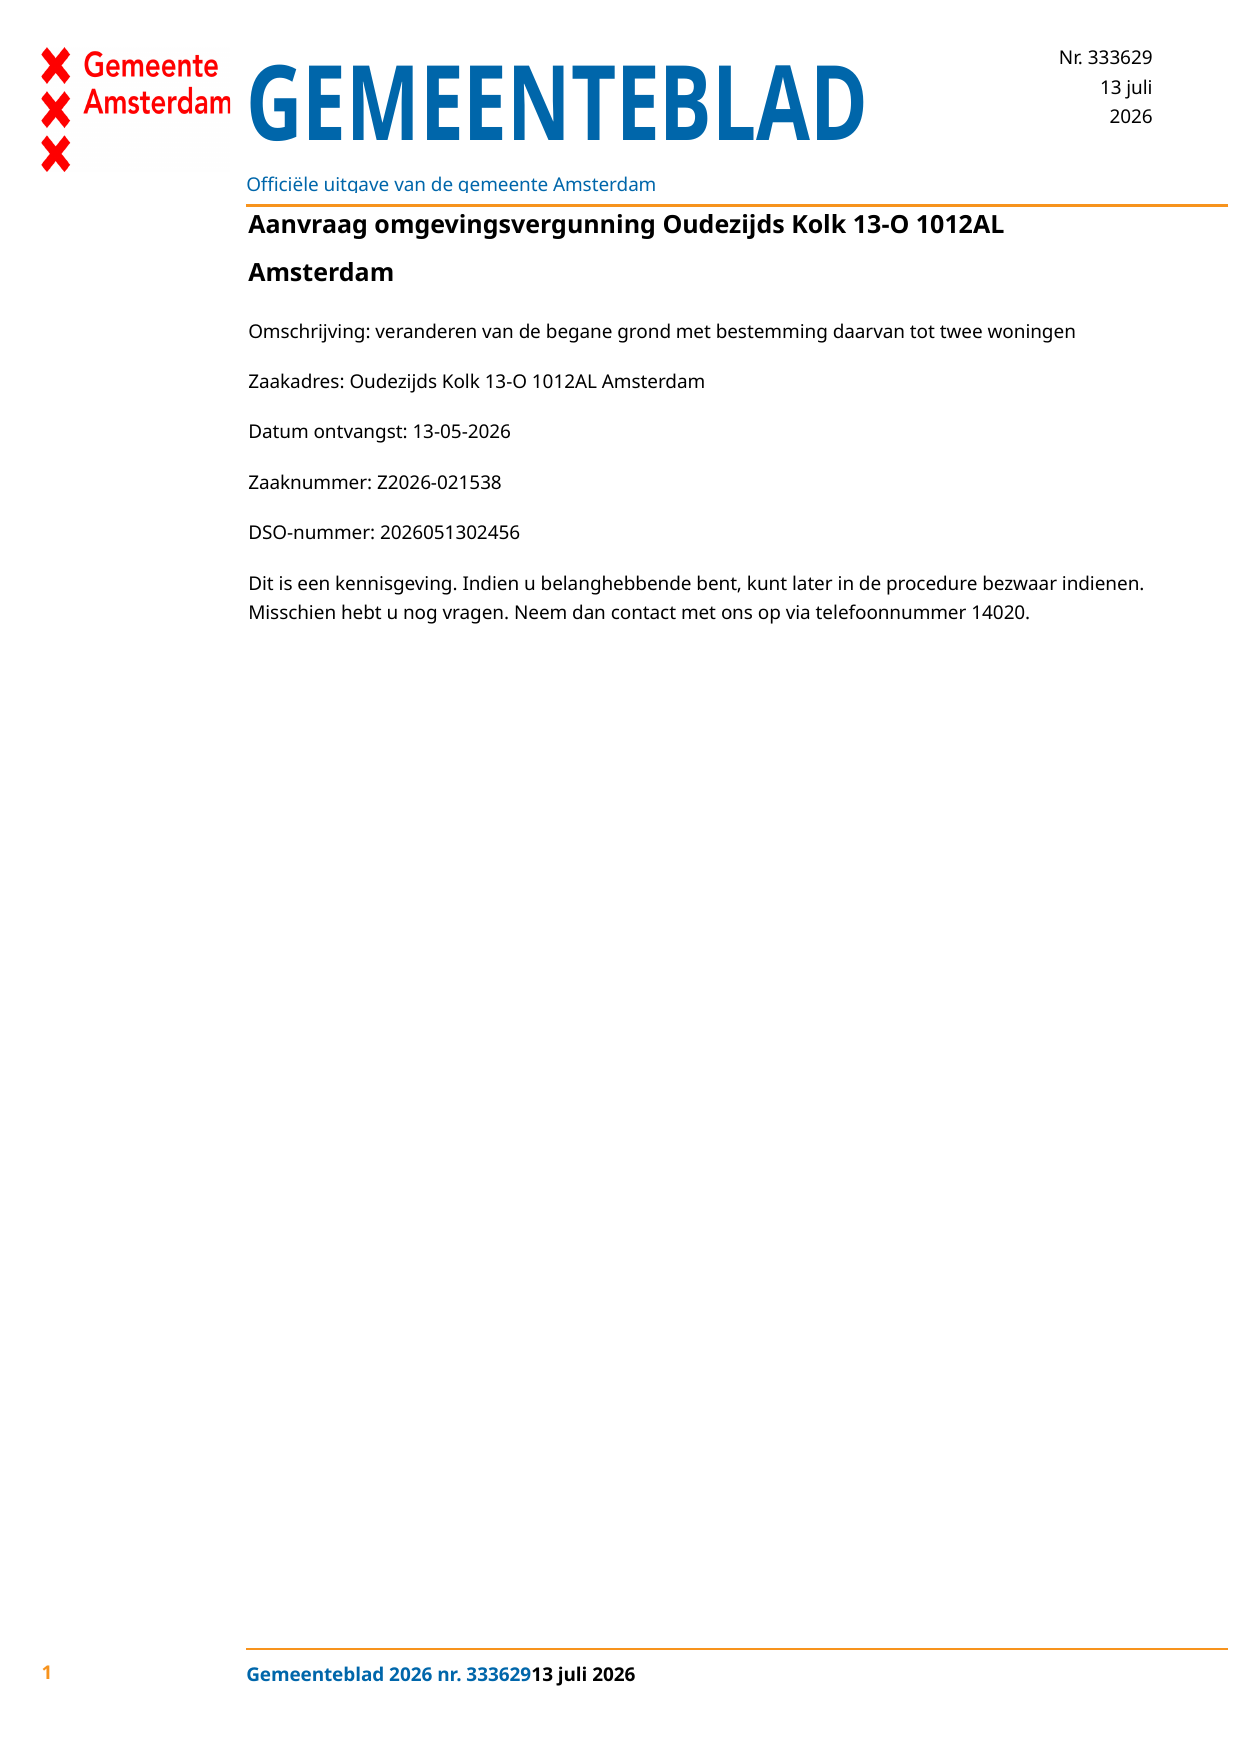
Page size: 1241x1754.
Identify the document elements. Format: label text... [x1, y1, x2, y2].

text Zaaknummer: Z2026-021538 [248, 469, 1152, 495]
text Zaakadres: Oudezijds Kolk 13-O 1012AL Amsterdam [248, 368, 1152, 394]
text Datum ontvangst: 13-05-2026 [248, 419, 1152, 444]
picture [41, 47, 231, 172]
text Dit is een kennisgeving. Indien u belanghebbende bent, kunt later in de procedure bezwaar indienen. Misschien hebt u nog vragen. Neem dan contact met ons op via telefoonnummer 14020. [248, 570, 1152, 625]
text DSO-nummer: 2026051302456 [248, 519, 1152, 545]
text Omschrijving: veranderen van de begane grond met bestemming daarvan tot twee woningen [248, 318, 1152, 344]
text Aanvraag omgevingsvergunning Oudezijds Kolk 13-O 1012AL Amsterdam [248, 207, 1152, 288]
